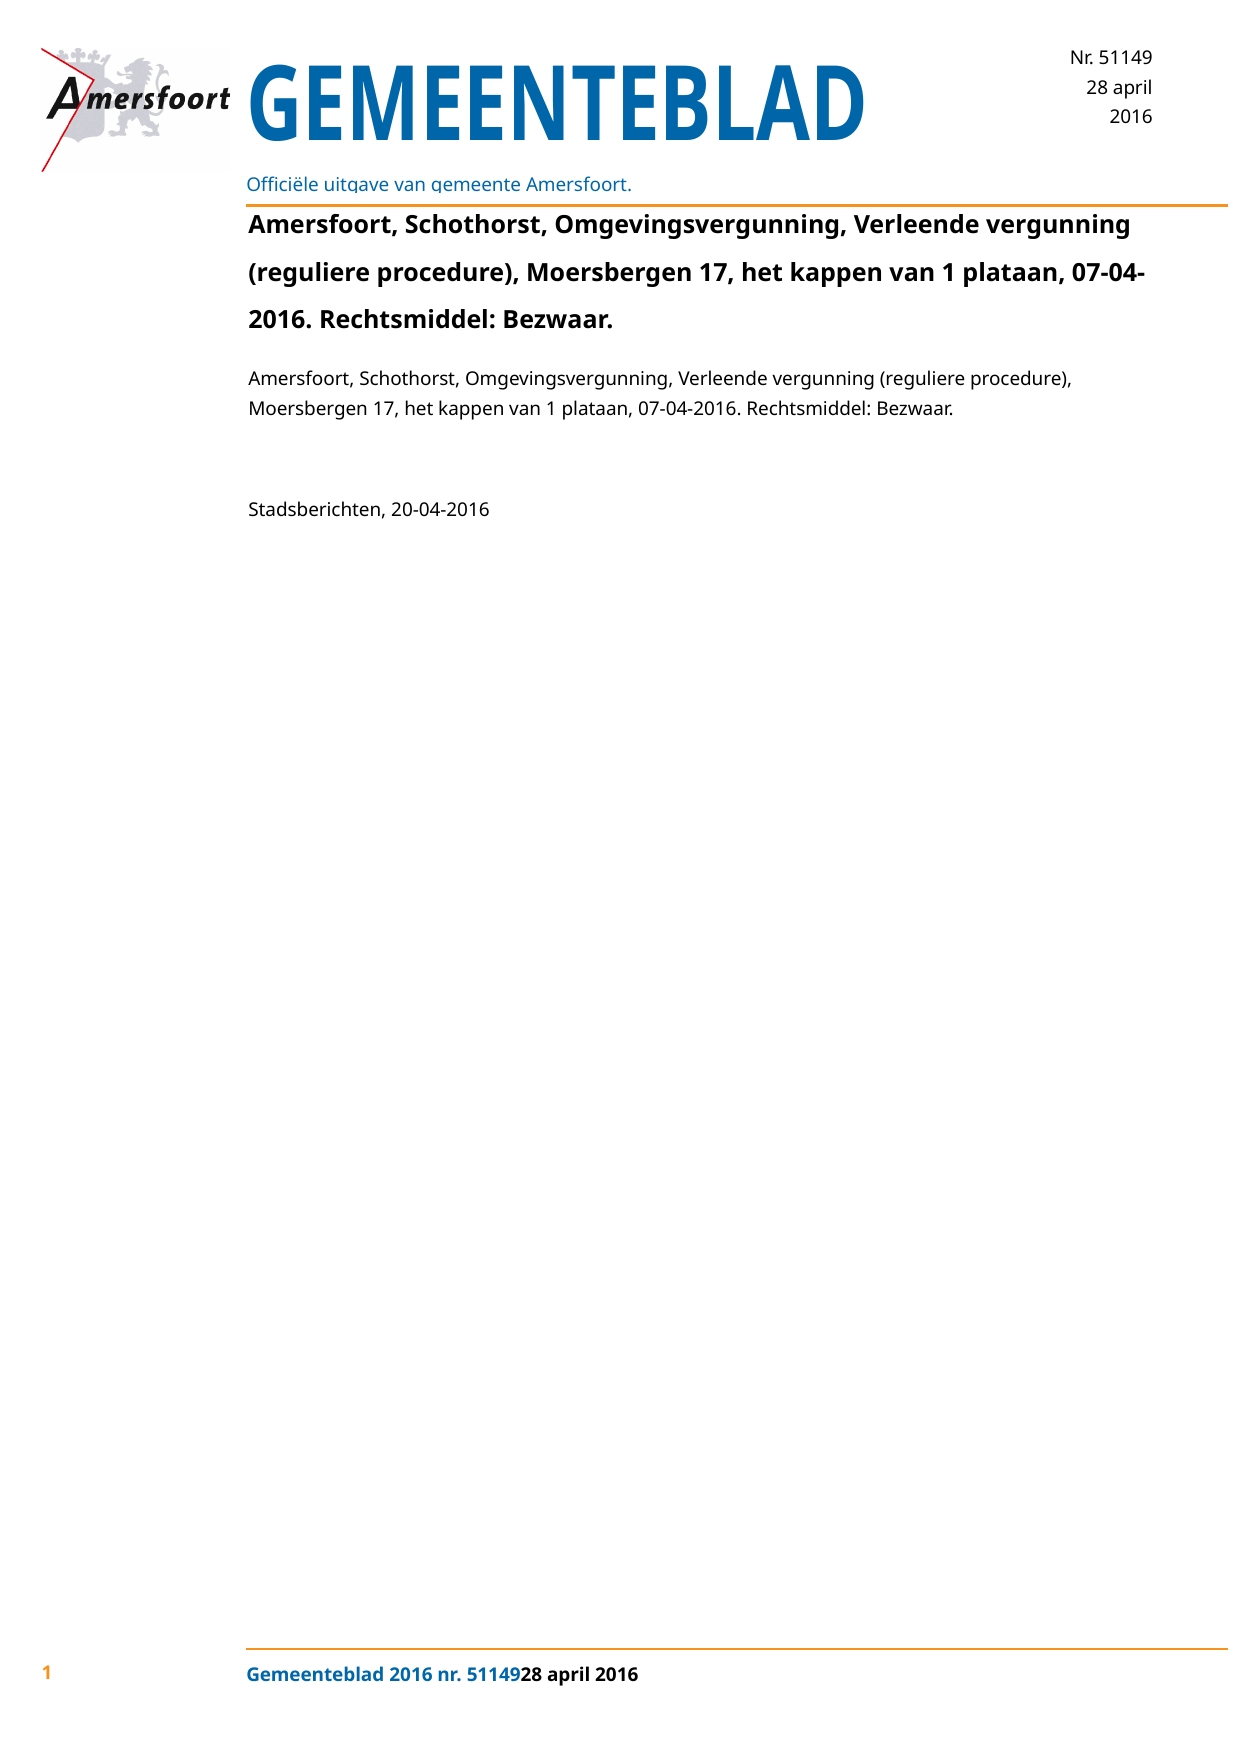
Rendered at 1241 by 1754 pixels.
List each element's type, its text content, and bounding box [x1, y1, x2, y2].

picture [41, 47, 231, 172]
text Amersfoort, Schothorst, Omgevingsvergunning, Verleende vergunning (reguliere procedure), Moersbergen 17, het kappen van 1 plataan, 07-04-2016. Rechtsmiddel: Bezwaar. [248, 366, 1152, 421]
text Stadsberichten, 20-04-2016 [248, 496, 1152, 522]
text Amersfoort, Schothorst, Omgevingsvergunning, Verleende vergunning (reguliere procedure), Moersbergen 17, het kappen van 1 plataan, 07-04-2016. Rechtsmiddel: Bezwaar. [248, 207, 1152, 336]
